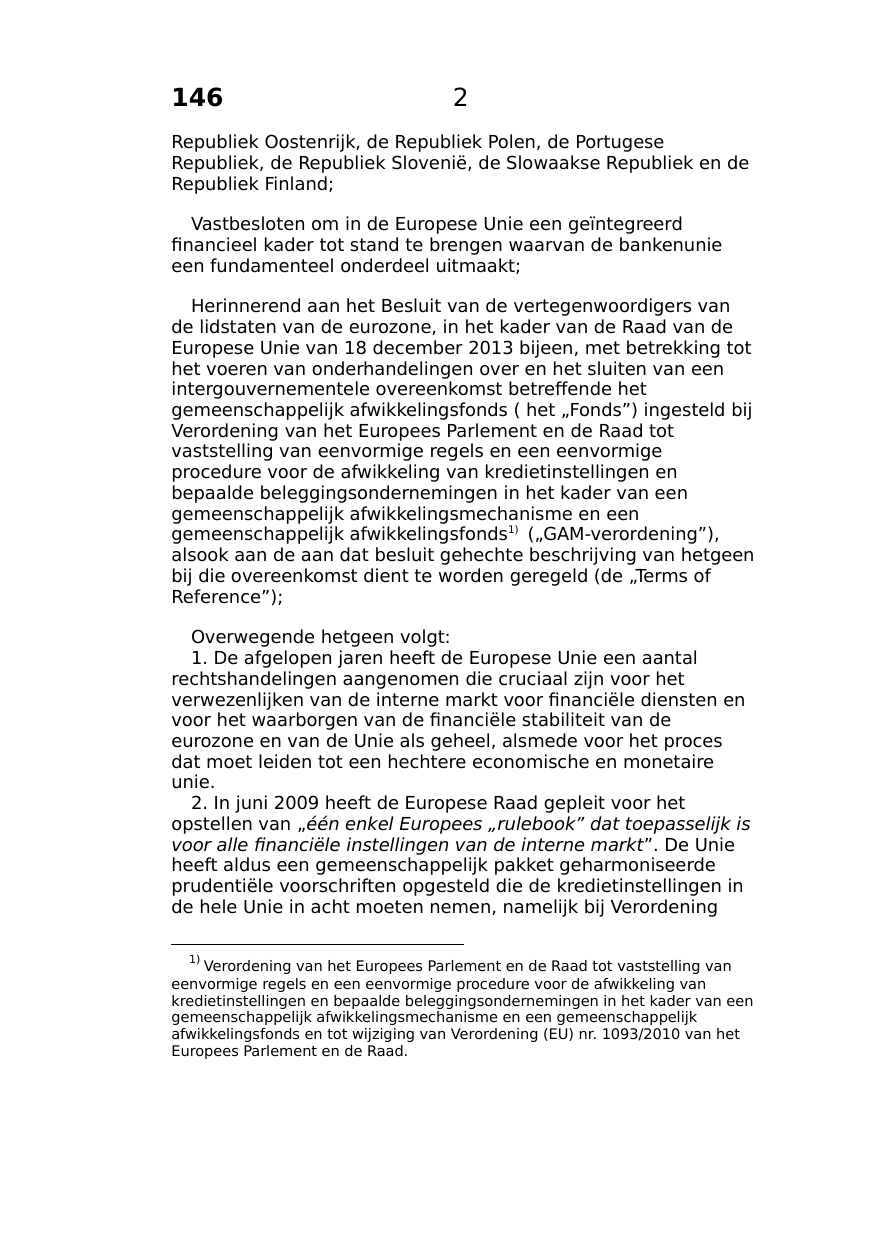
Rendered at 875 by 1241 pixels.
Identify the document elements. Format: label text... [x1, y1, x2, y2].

text Overwegende hetgeen volgt: [171, 627, 756, 648]
text 1. De afgelopen jaren heeft de Europese Unie een aantal rechtshandelingen aangenomen die cruciaal zijn voor het verwezenlijken van de interne markt voor financiële diensten en voor het waarborgen van de financiële stabiliteit van de eurozone en van de Unie als geheel, alsmede voor het proces dat moet leiden tot een hechtere economische en monetaire unie. [171, 648, 756, 793]
text 2. In juni 2009 heeft de Europese Raad gepleit voor het opstellen van „één enkel Europees „rulebook” dat toepasselijk is voor alle financiële instellingen van de interne markt”. De Unie heeft aldus een gemeenschappelijk pakket geharmoniseerde prudentiële voorschriften opgesteld die de kredietinstellingen in de hele Unie in acht moeten nemen, namelijk bij Verordening [171, 793, 756, 917]
text Republiek Oostenrijk, de Republiek Polen, de Portugese Republiek, de Republiek Slovenië, de Slowaakse Republiek en de Republiek Finland; [171, 132, 756, 194]
text Verordening van het Europees Parlement en de Raad tot vaststelling van eenvormige regels en een eenvormige procedure voor de afwikkeling van kredietinstellingen en bepaalde beleggingsondernemingen in het kader van een gemeenschappelijk afwikkelingsmechanisme en een gemeenschappelijk afwikkelingsfonds en tot wijziging van Verordening (EU) nr. 1093/2010 van het Europees Parlement en de Raad. [171, 953, 756, 1060]
text Vastbesloten om in de Europese Unie een geïntegreerd financieel kader tot stand te brengen waarvan de bankenunie een fundamenteel onderdeel uitmaakt; [171, 214, 756, 276]
text Herinnerend aan het Besluit van de vertegenwoordigers van de lidstaten van de eurozone, in het kader van de Raad van de Europese Unie van 18 december 2013 bijeen, met betrekking tot het voeren van onderhandelingen over en het sluiten van een intergouvernementele overeenkomst betreffende het gemeenschappelijk afwikkelingsfonds ( het „Fonds”) ingesteld bij Verordening van het Europees Parlement en de Raad tot vaststelling van eenvormige regels en een eenvormige procedure voor de afwikkeling van kredietinstellingen en bepaalde beleggingsondernemingen in het kader van een gemeenschappelijk afwikkelingsmechanisme en een gemeenschappelijk afwikkelingsfonds („GAM-verordening”), alsook aan de aan dat besluit gehechte beschrijving van hetgeen bij die overeenkomst dient te worden geregeld (de „Terms of Reference”); [171, 296, 756, 607]
